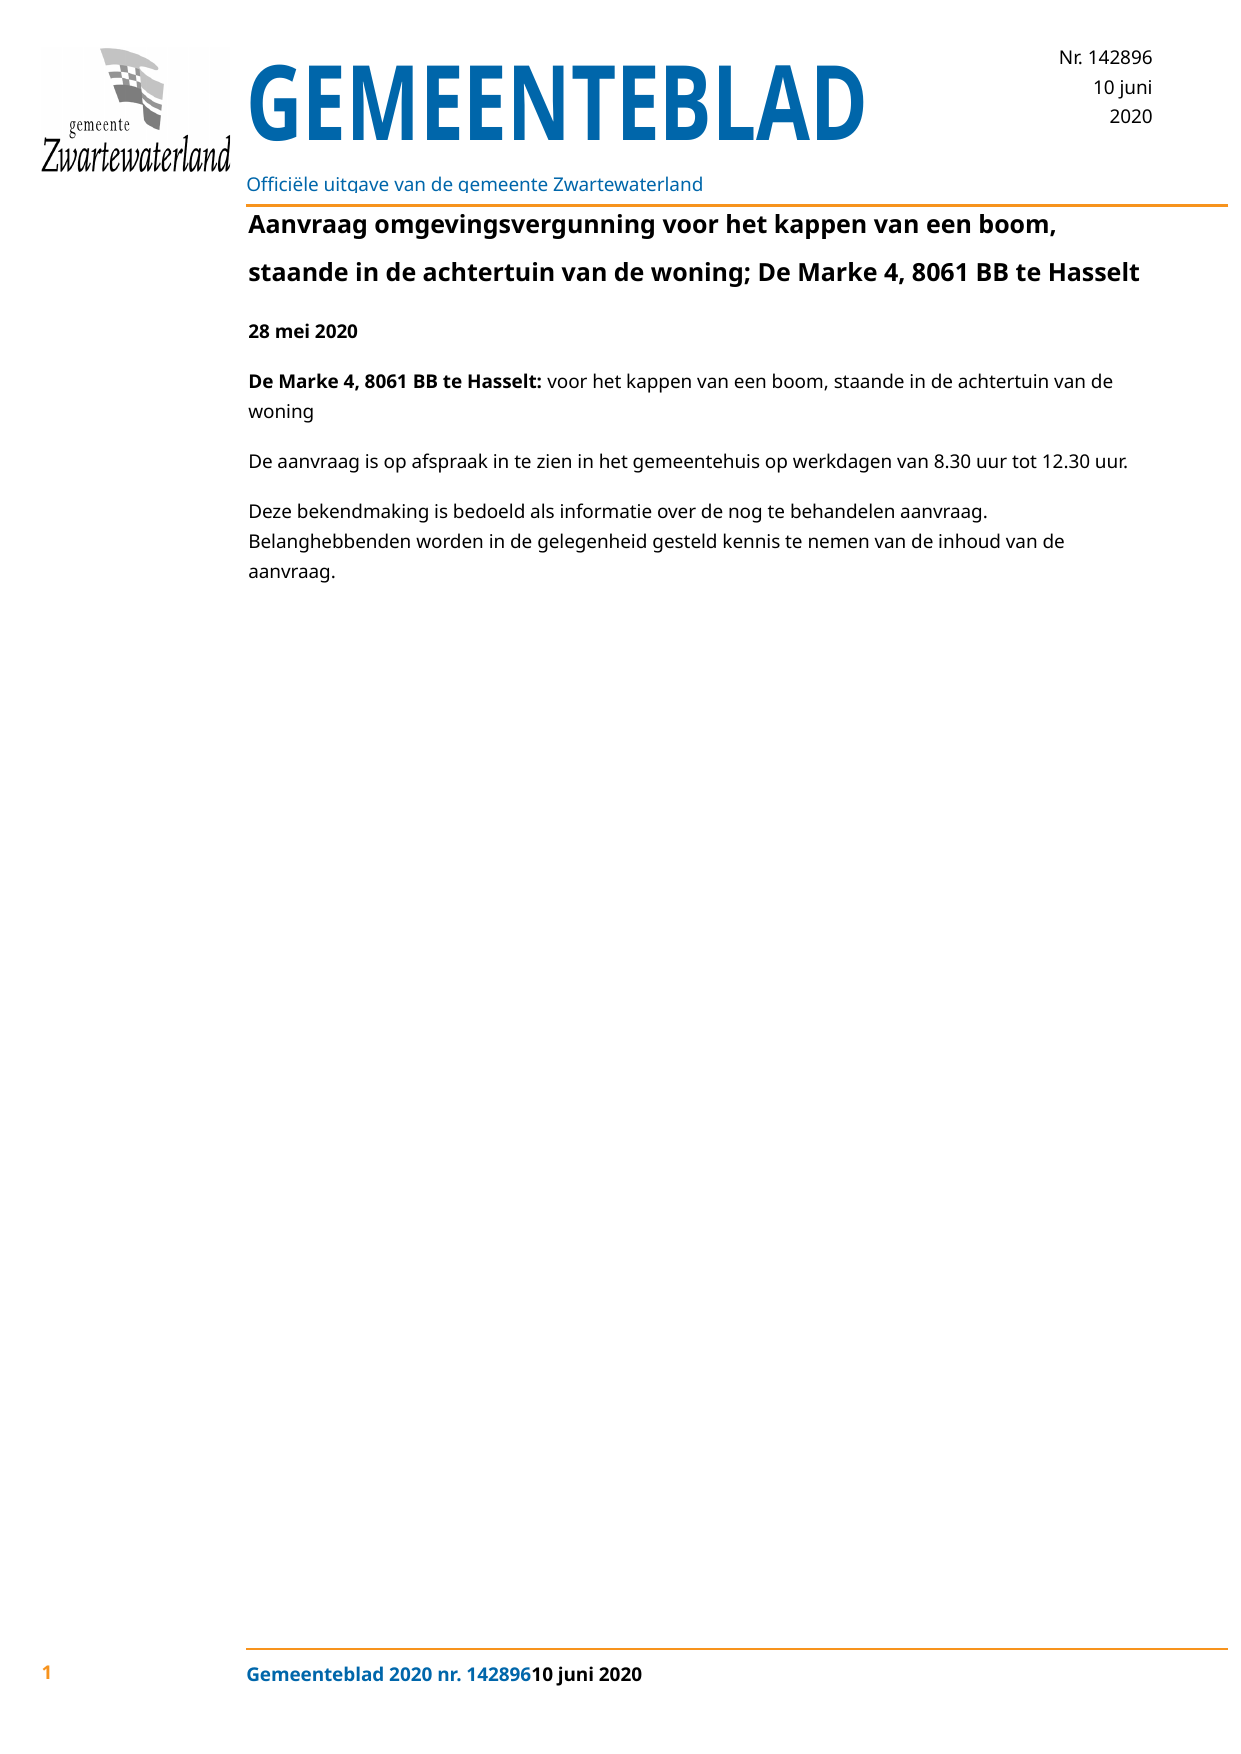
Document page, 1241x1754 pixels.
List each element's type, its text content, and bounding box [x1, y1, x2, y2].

text De aanvraag is op afspraak in te zien in het gemeentehuis op werkdagen van 8.30 uur tot 12.30 uur. [248, 448, 1152, 474]
text 28 mei 2020 [248, 318, 1152, 344]
picture [41, 47, 231, 172]
text Aanvraag omgevingsvergunning voor het kappen van een boom, staande in de achtertuin van de woning; De Marke 4, 8061 BB te Hasselt [248, 207, 1152, 288]
text De Marke 4, 8061 BB te Hasselt: voor het kappen van een boom, staande in de achtertuin van de woning [248, 368, 1152, 424]
text Deze bekendmaking is bedoeld als informatie over de nog te behandelen aanvraag. Belanghebbenden worden in de gelegenheid gesteld kennis te nemen van de inhoud van de aanvraag. [248, 499, 1152, 584]
